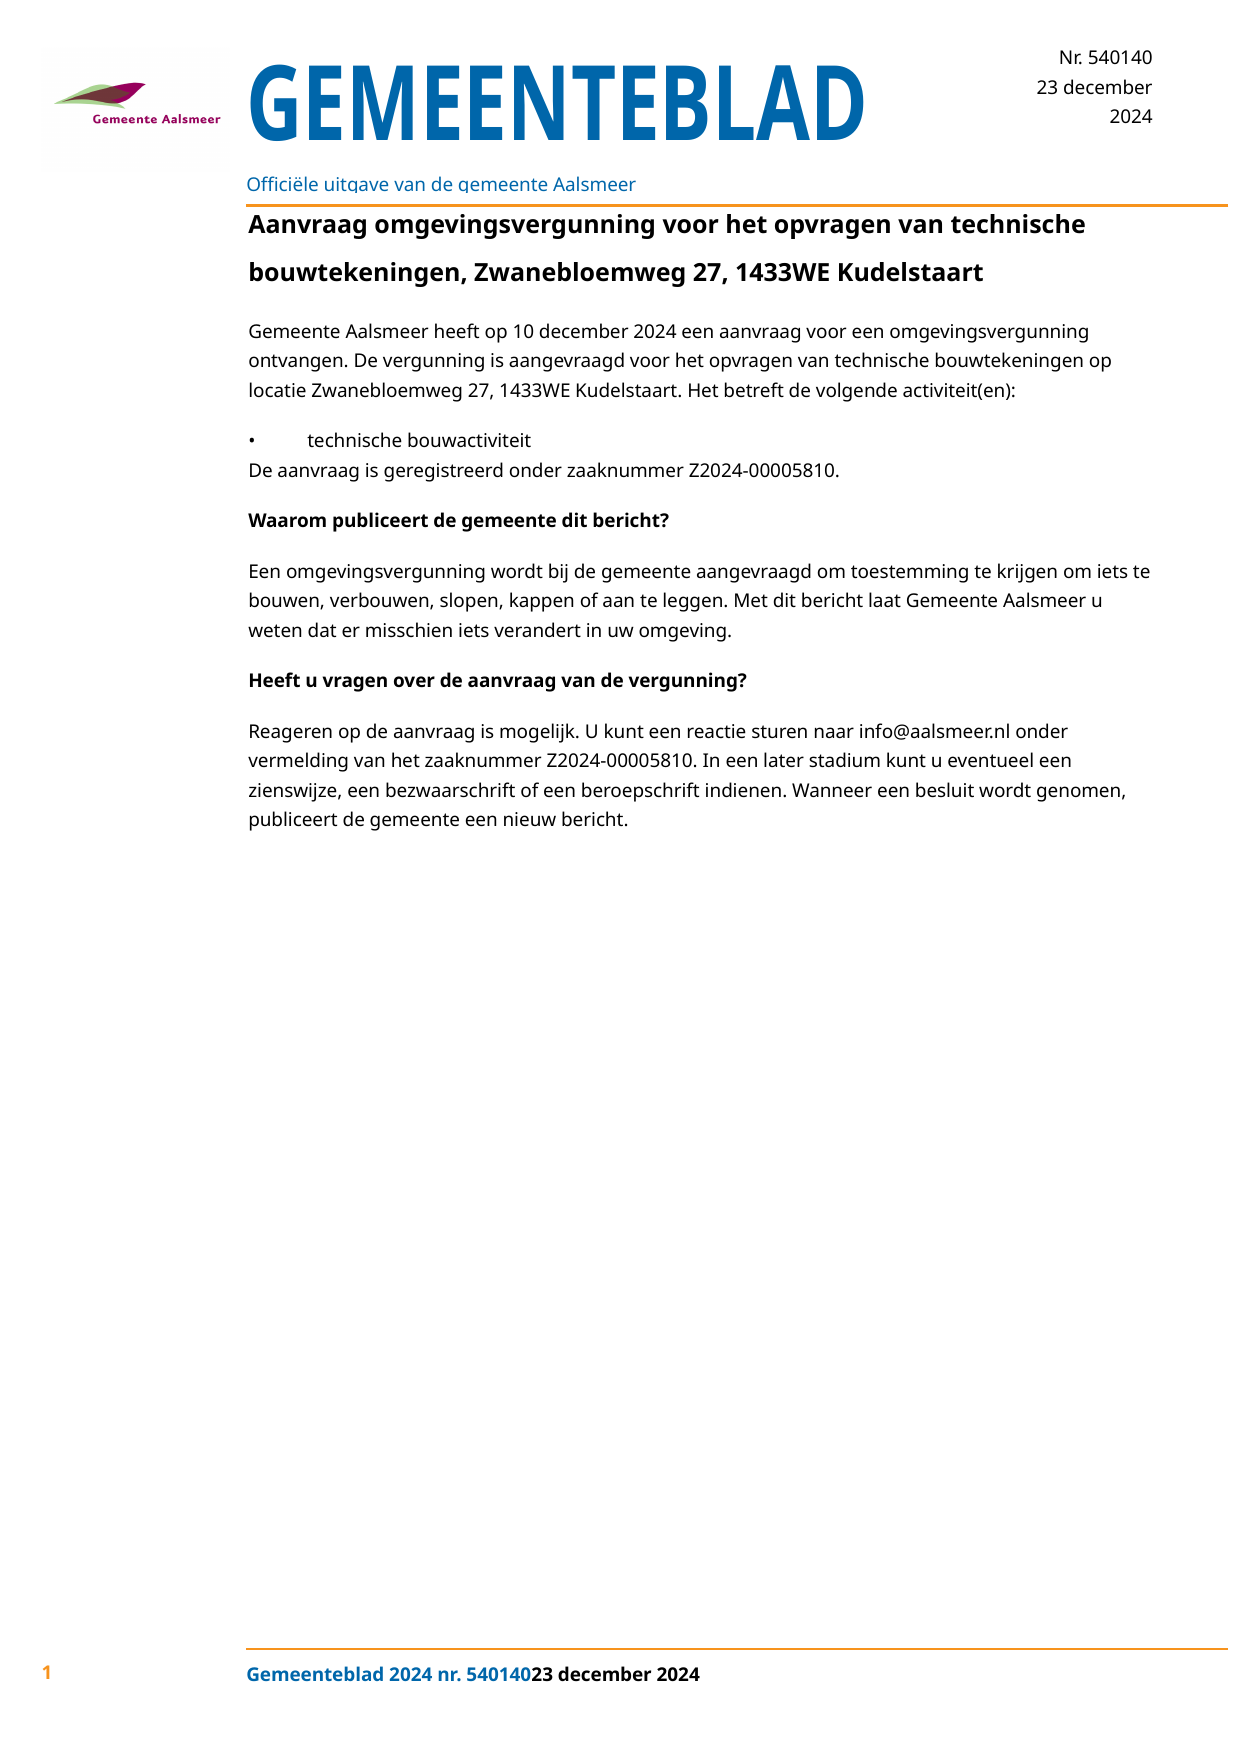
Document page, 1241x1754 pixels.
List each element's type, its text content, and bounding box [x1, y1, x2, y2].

text Een omgevingsvergunning wordt bij de gemeente aangevraagd om toestemming te krijgen om iets te bouwen, verbouwen, slopen, kappen of aan te leggen. Met dit bericht laat Gemeente Aalsmeer u weten dat er misschien iets verandert in uw omgeving. [248, 558, 1152, 643]
text De aanvraag is geregistreerd onder zaaknummer Z2024-00005810. [248, 457, 1152, 483]
text Aanvraag omgevingsvergunning voor het opvragen van technische bouwtekeningen, Zwanebloemweg 27, 1433WE Kudelstaart [248, 207, 1152, 288]
text Waarom publiceert de gemeente dit bericht? [248, 507, 1152, 533]
picture [41, 47, 231, 172]
text Heeft u vragen over de aanvraag van de vergunning? [248, 667, 1152, 693]
text Reageren op de aanvraag is mogelijk. U kunt een reactie sturen naar info@aalsmeer.nl onder vermelding van het zaaknummer Z2024-00005810. In een later stadium kunt u eventueel een zienswijze, een bezwaarschrift of een beroepschrift indienen. Wanneer een besluit wordt genomen, publiceert de gemeente een nieuw bericht. [248, 718, 1152, 832]
text Gemeente Aalsmeer heeft op 10 december 2024 een aanvraag voor een omgevingsvergunning ontvangen. De vergunning is aangevraagd voor het opvragen van technische bouwtekeningen op locatie Zwanebloemweg 27, 1433WE Kudelstaart. Het betreft de volgende activiteit(en): [248, 318, 1152, 403]
list technische bouwactiviteit [248, 427, 1152, 453]
